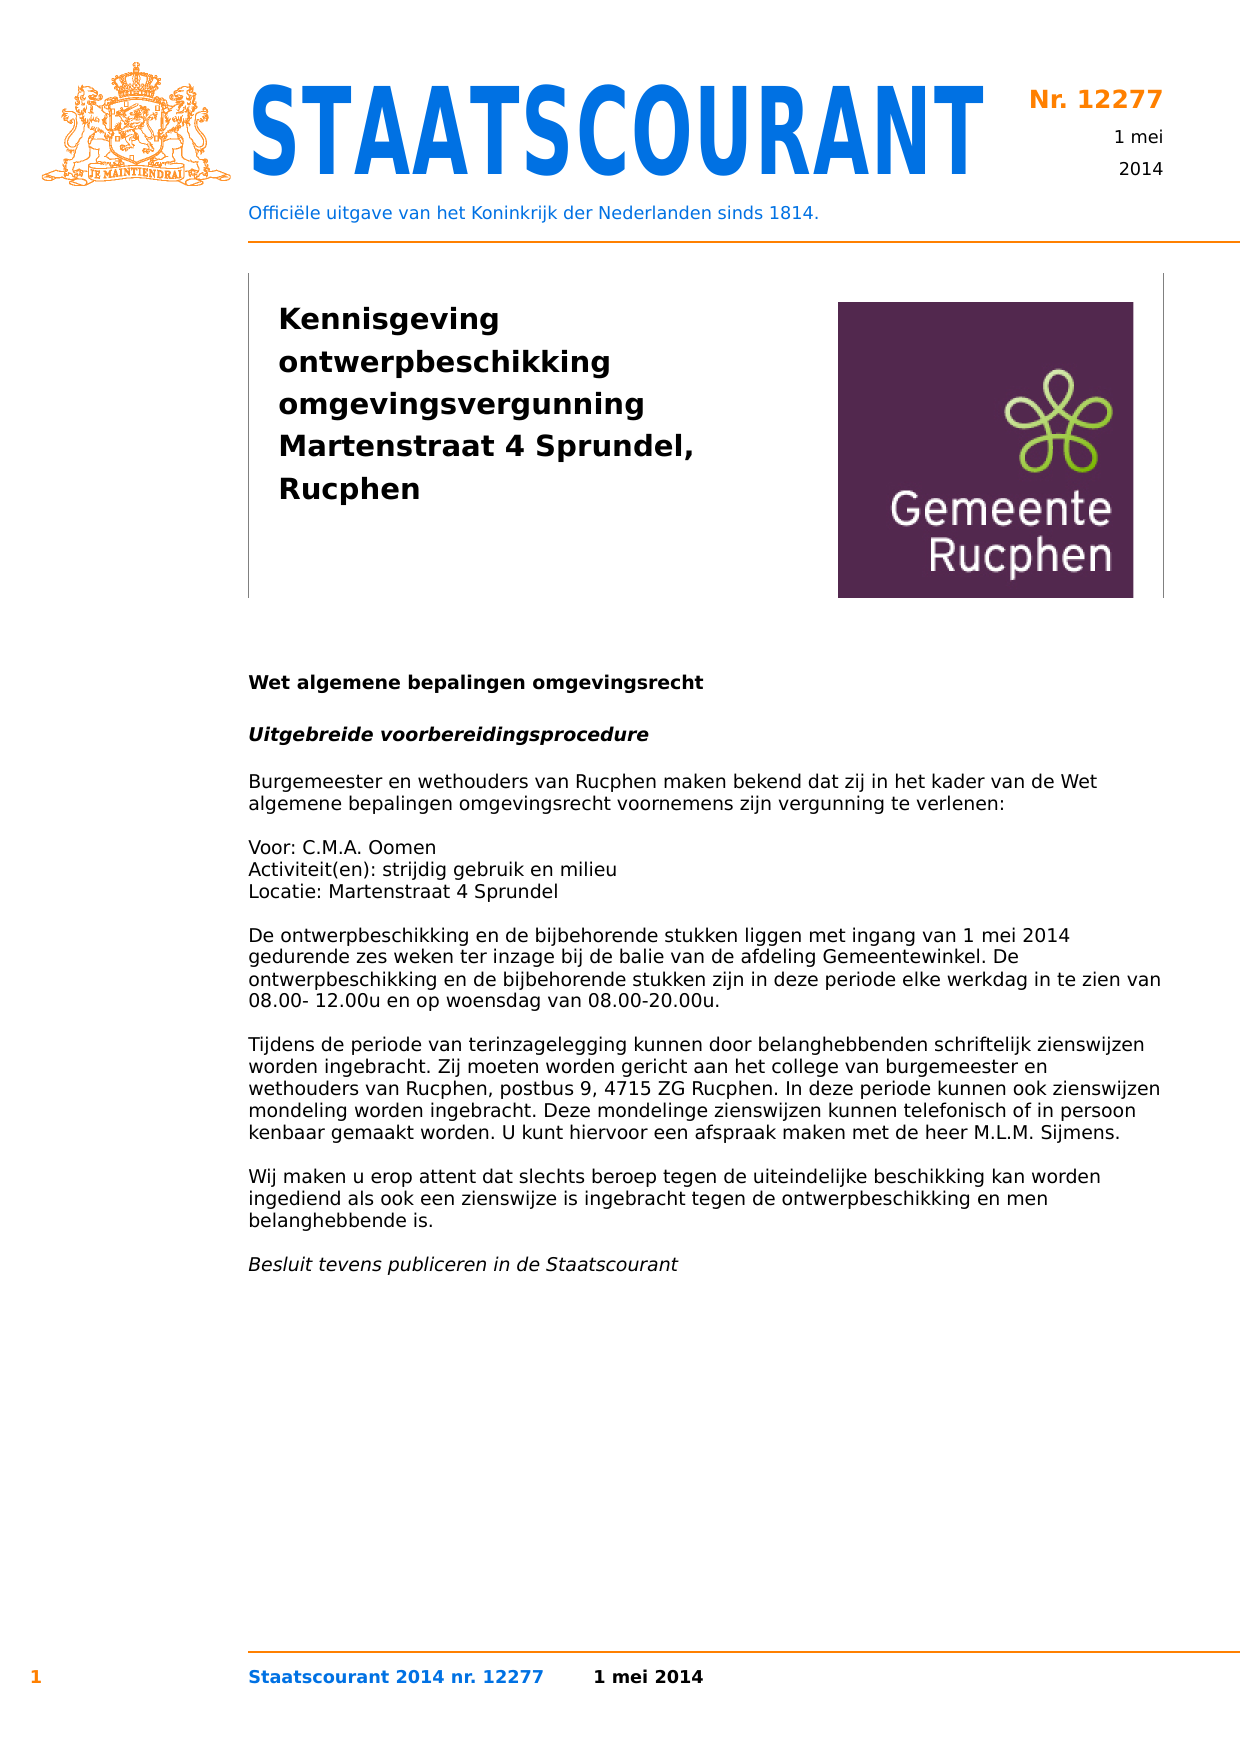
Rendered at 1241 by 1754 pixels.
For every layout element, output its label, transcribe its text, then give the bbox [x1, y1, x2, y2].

text Wij maken u erop attent dat slechts beroep tegen de uiteindelijke beschikking kan worden ingediend als ook een zienswijze is ingebracht tegen de ontwerpbeschikking en men belanghebbende is. [248, 1166, 1163, 1232]
text Locatie: Martenstraat 4 Sprundel [248, 881, 1163, 903]
picture [41, 62, 231, 186]
table_cell 1 mei [998, 121, 1240, 153]
text Voor: C.M.A. Oomen [248, 837, 1163, 859]
text Activiteit(en): strijdig gebruik en milieu [248, 859, 1163, 881]
subtitle Uitgebreide voorbereidingsprocedure [248, 724, 1163, 746]
text De ontwerpbeschikking en de bijbehorende stukken liggen met ingang van 1 mei 2014 gedurende zes weken ter inzage bij de balie van de afdeling Gemeentewinkel. De ontwerpbeschikking en de bijbehorende stukken zijn in deze periode elke werkdag in te zien van 08.00- 12.00u en op woensdag van 08.00-20.00u. [248, 924, 1163, 1012]
text Tijdens de periode van terinzagelegging kunnen door belanghebbenden schriftelijk zienswijzen worden ingebracht. Zij moeten worden gericht aan het college van burgemeester en wethouders van Rucphen, postbus 9, 4715 ZG Rucphen. In deze periode kunnen ook zienswijzen mondeling worden ingebracht. Deze mondelinge zienswijzen kunnen telefonisch of in persoon kenbaar gemaakt worden. U kunt hiervoor een afspraak maken met de heer M.L.M. Sijmens. [248, 1034, 1163, 1144]
subtitle Kennisgeving ontwerpbeschikking omgevingsvergunning Martenstraat 4 Sprundel, Rucphen [249, 273, 1163, 598]
table_cell 2014 [998, 153, 1240, 203]
text Besluit tevens publiceren in de Staatscourant [248, 1254, 1163, 1276]
subtitle Wet algemene bepalingen omgevingsrecht [248, 672, 1163, 694]
picture [838, 302, 1134, 598]
text Burgemeester en wethouders van Rucphen maken bekend dat zij in het kader van de Wet algemene bepalingen omgevingsrecht voornemens zijn vergunning te verlenen: [248, 771, 1163, 815]
table_header [25, 62, 248, 241]
table_header STAATSCOURANT [248, 62, 998, 203]
table_cell Officiële uitgave van het Koninkrijk der Nederlanden sinds 1814. [248, 203, 1240, 241]
table_header Nr. 12277 [998, 62, 1240, 121]
